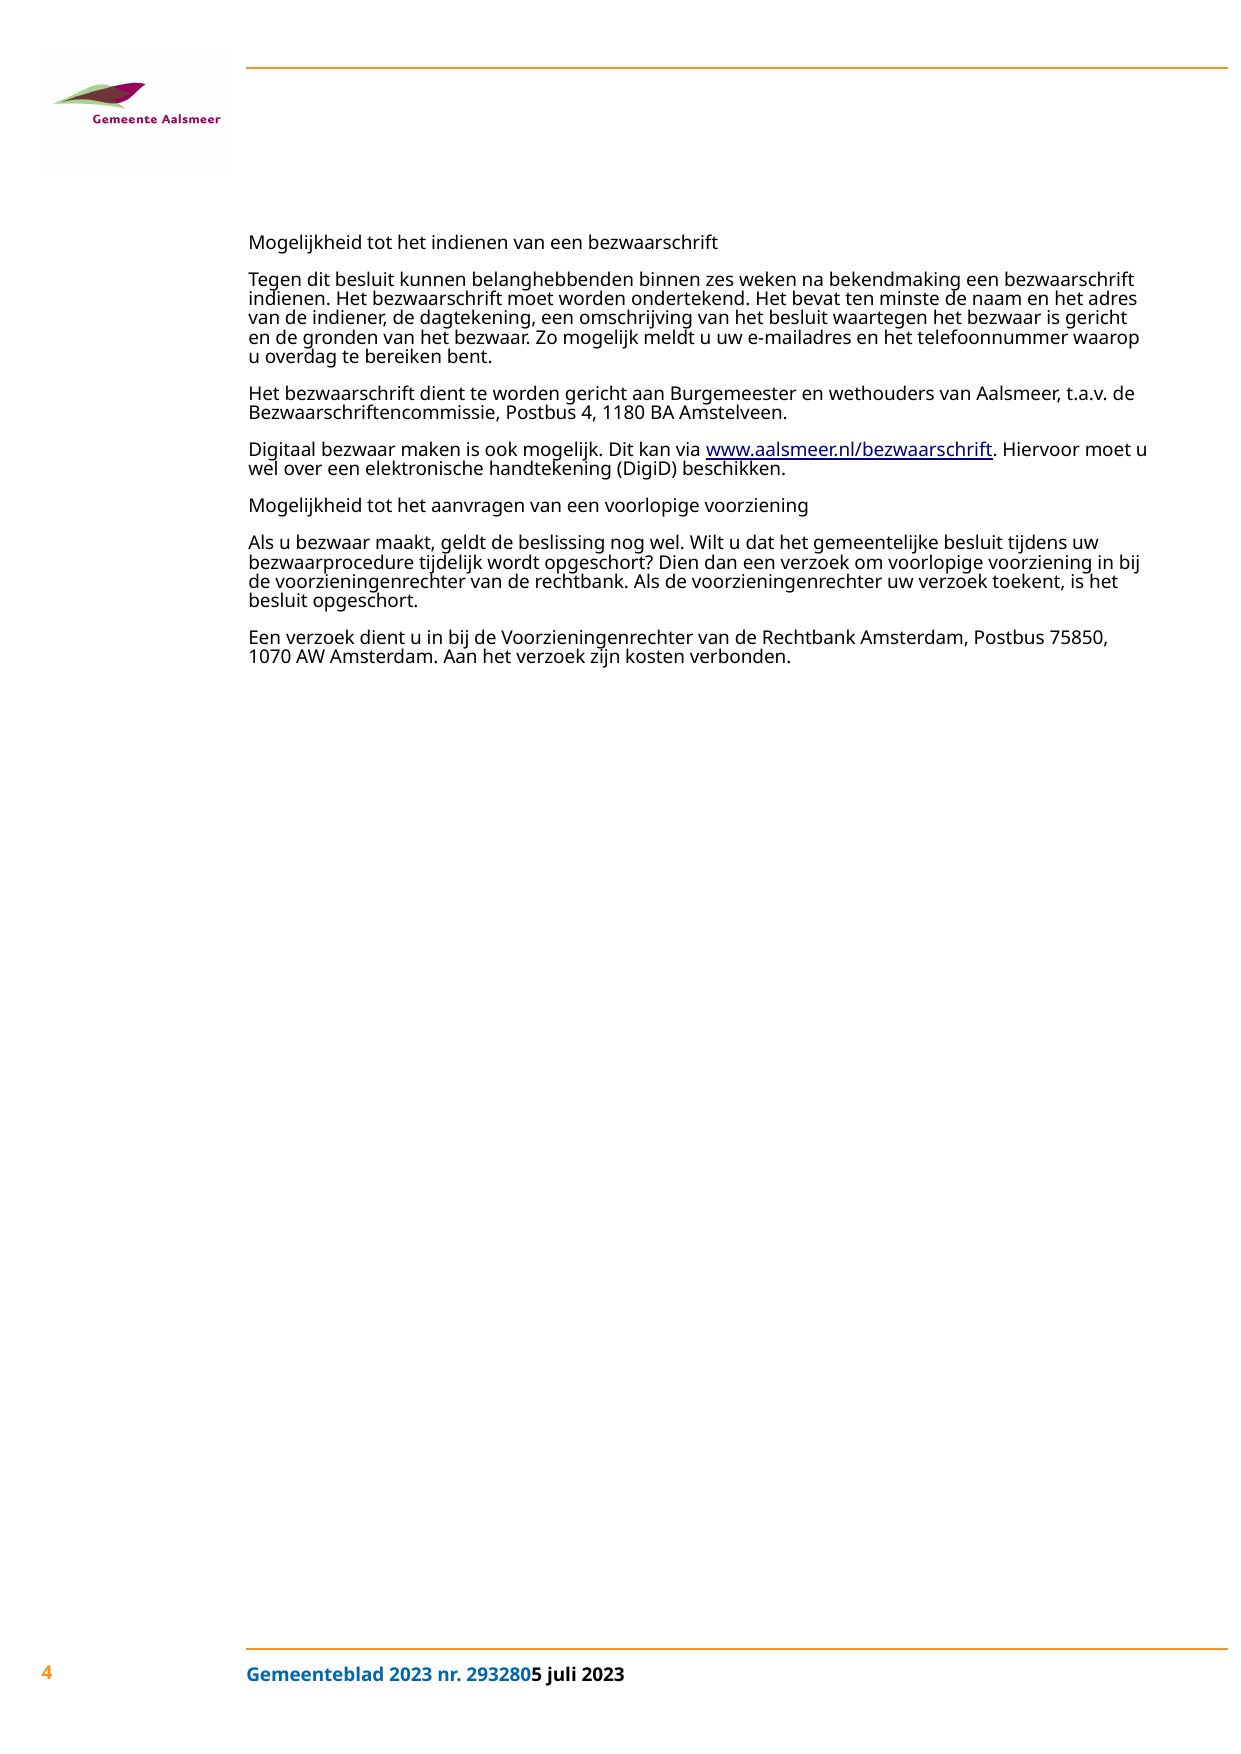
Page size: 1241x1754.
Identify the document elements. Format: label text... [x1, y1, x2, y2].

text Als u bezwaar maakt, geldt de beslissing nog wel. Wilt u dat het gemeentelijke besluit tijdens uw bezwaarprocedure tijdelijk wordt opgeschort? Dien dan een verzoek om voorlopige voorziening in bij de voorzieningenrechter van de rechtbank. Als de voorzieningenrechter uw verzoek toekent, is het besluit opgeschort. [248, 534, 1152, 611]
text Digitaal bezwaar maken is ook mogelijk. Dit kan via www.aalsmeer.nl/bezwaarschrift. Hiervoor moet u wel over een elektronische handtekening (DigiD) beschikken. [248, 441, 1152, 480]
text Mogelijkheid tot het aanvragen van een voorlopige voorziening [248, 497, 1152, 517]
text Tegen dit besluit kunnen belanghebbenden binnen zes weken na bekendmaking een bezwaarschrift indienen. Het bezwaarschrift moet worden ondertekend. Het bevat ten minste de naam en het adres van de indiener, de dagtekening, een omschrijving van het besluit waartegen het bezwaar is gericht en de gronden van het bezwaar. Zo mogelijk meldt u uw e-mailadres en het telefoonnummer waarop u overdag te bereiken bent. [248, 271, 1152, 367]
text Een verzoek dient u in bij de Voorzieningenrechter van de Rechtbank Amsterdam, Postbus 75850, 1070 AW Amsterdam. Aan het verzoek zijn kosten verbonden. [248, 629, 1152, 668]
text Mogelijkheid tot het indienen van een bezwaarschrift [248, 234, 1152, 253]
text Het bezwaarschrift dient te worden gericht aan Burgemeester en wethouders van Aalsmeer, t.a.v. de Bezwaarschriftencommissie, Postbus 4, 1180 BA Amstelveen. [248, 385, 1152, 423]
picture [41, 47, 231, 172]
